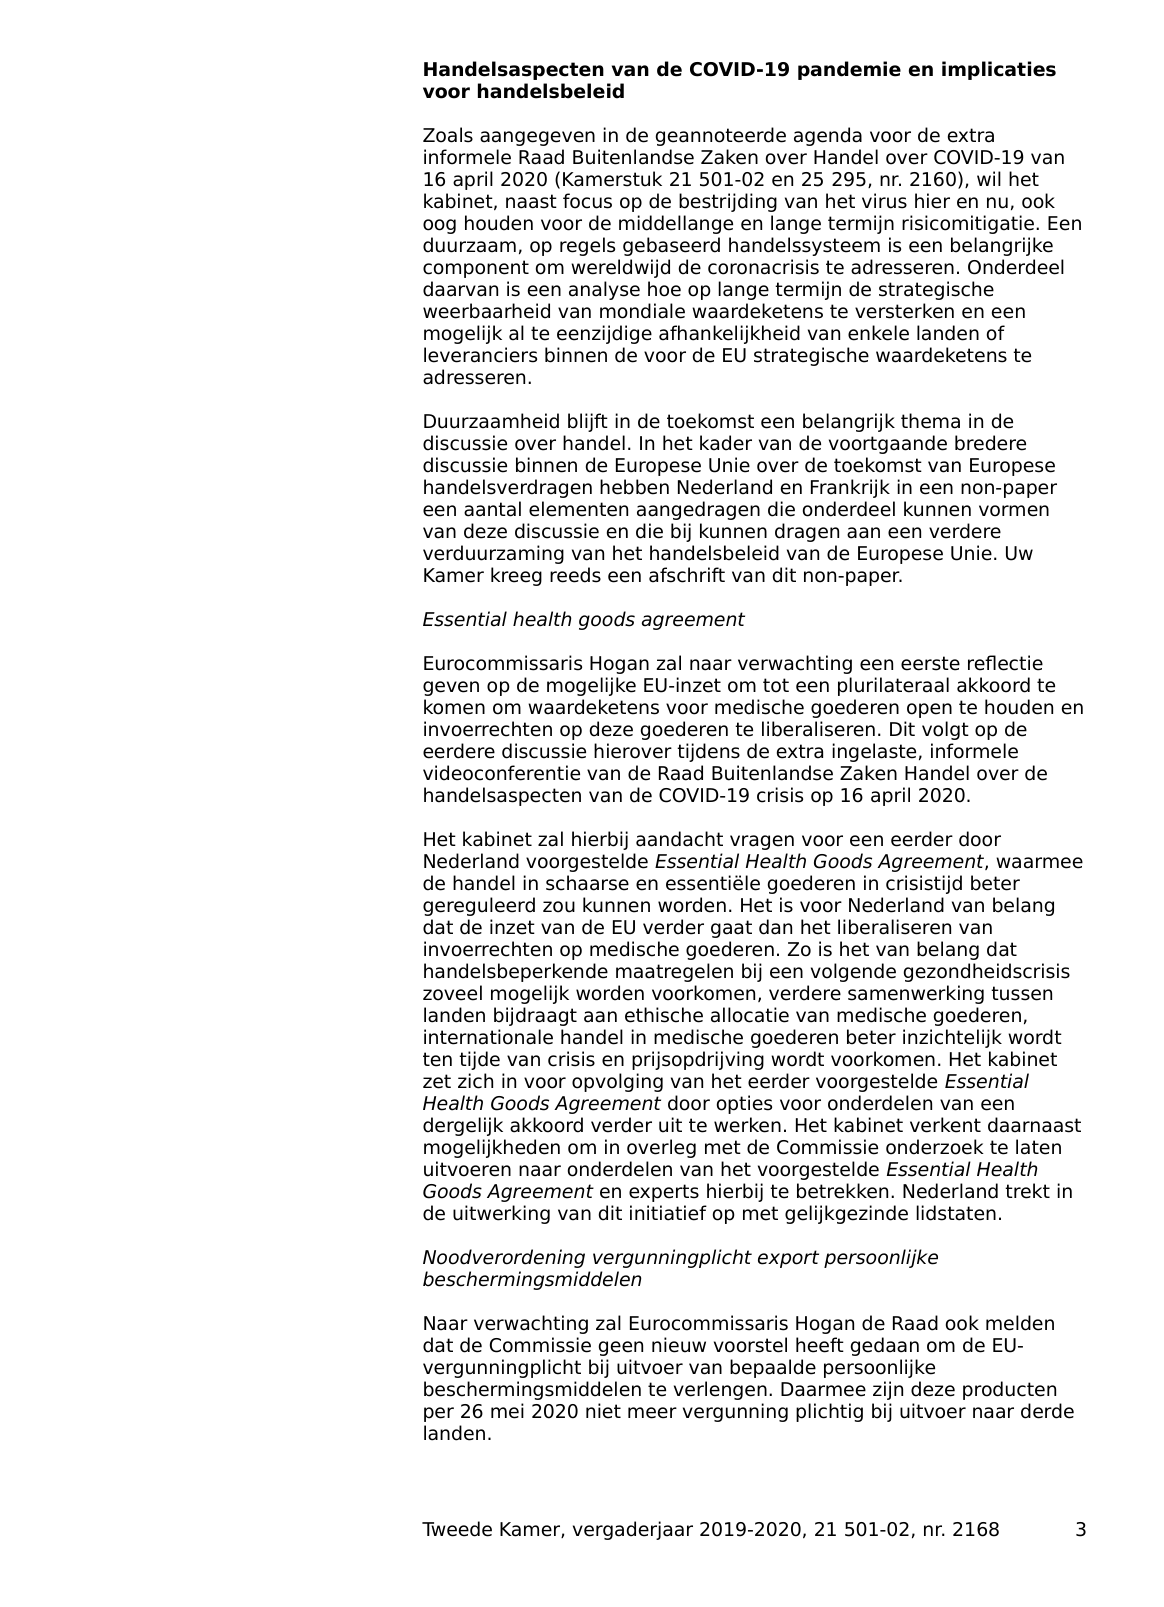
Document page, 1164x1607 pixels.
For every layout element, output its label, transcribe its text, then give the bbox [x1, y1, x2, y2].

subtitle Handelsaspecten van de COVID-19 pandemie en implicaties voor handelsbeleid [422, 59, 1087, 103]
text Naar verwachting zal Eurocommissaris Hogan de Raad ook melden dat de Commissie geen nieuw voorstel heeft gedaan om de EU-vergunningplicht bij uitvoer van bepaalde persoonlijke beschermingsmiddelen te verlengen. Daarmee zijn deze producten per 26 mei 2020 niet meer vergunning plichtig bij uitvoer naar derde landen. [422, 1313, 1087, 1445]
text Eurocommissaris Hogan zal naar verwachting een eerste reflectie geven op de mogelijke EU-inzet om tot een plurilateraal akkoord te komen om waardeketens voor medische goederen open te houden en invoerrechten op deze goederen te liberaliseren. Dit volgt op de eerdere discussie hierover tijdens de extra ingelaste, informele videoconferentie van de Raad Buitenlandse Zaken Handel over de handelsaspecten van de COVID-19 crisis op 16 april 2020. [422, 653, 1087, 807]
text Het kabinet zal hierbij aandacht vragen voor een eerder door Nederland voorgestelde Essential Health Goods Agreement, waarmee de handel in schaarse en essentiële goederen in crisistijd beter gereguleerd zou kunnen worden. Het is voor Nederland van belang dat de inzet van de EU verder gaat dan het liberaliseren van invoerrechten op medische goederen. Zo is het van belang dat handelsbeperkende maatregelen bij een volgende gezondheidscrisis zoveel mogelijk worden voorkomen, verdere samenwerking tussen landen bijdraagt aan ethische allocatie van medische goederen, internationale handel in medische goederen beter inzichtelijk wordt ten tijde van crisis en prijsopdrijving wordt voorkomen. Het kabinet zet zich in voor opvolging van het eerder voorgestelde Essential Health Goods Agreement door opties voor onderdelen van een dergelijk akkoord verder uit te werken. Het kabinet verkent daarnaast mogelijkheden om in overleg met de Commissie onderzoek te laten uitvoeren naar onderdelen van het voorgestelde Essential Health Goods Agreement en experts hierbij te betrekken. Nederland trekt in de uitwerking van dit initiatief op met gelijkgezinde lidstaten. [422, 829, 1087, 1225]
text Duurzaamheid blijft in de toekomst een belangrijk thema in de discussie over handel. In het kader van de voortgaande bredere discussie binnen de Europese Unie over de toekomst van Europese handelsverdragen hebben Nederland en Frankrijk in een non-paper een aantal elementen aangedragen die onderdeel kunnen vormen van deze discussie en die bij kunnen dragen aan een verdere verduurzaming van het handelsbeleid van de Europese Unie. Uw Kamer kreeg reeds een afschrift van dit non-paper. [422, 411, 1087, 587]
text Zoals aangegeven in de geannoteerde agenda voor de extra informele Raad Buitenlandse Zaken over Handel over COVID-19 van 16 april 2020 (Kamerstuk 21 501-02 en 25 295, nr. 2160), wil het kabinet, naast focus op de bestrijding van het virus hier en nu, ook oog houden voor de middellange en lange termijn risicomitigatie. Een duurzaam, op regels gebaseerd handelssysteem is een belangrijke component om wereldwijd de coronacrisis te adresseren. Onderdeel daarvan is een analyse hoe op lange termijn de strategische weerbaarheid van mondiale waardeketens te versterken en een mogelijk al te eenzijdige afhankelijkheid van enkele landen of leveranciers binnen de voor de EU strategische waardeketens te adresseren. [422, 125, 1087, 389]
subtitle Noodverordening vergunningplicht export persoonlijke beschermingsmiddelen [422, 1247, 1087, 1291]
subtitle Essential health goods agreement [422, 609, 1087, 631]
